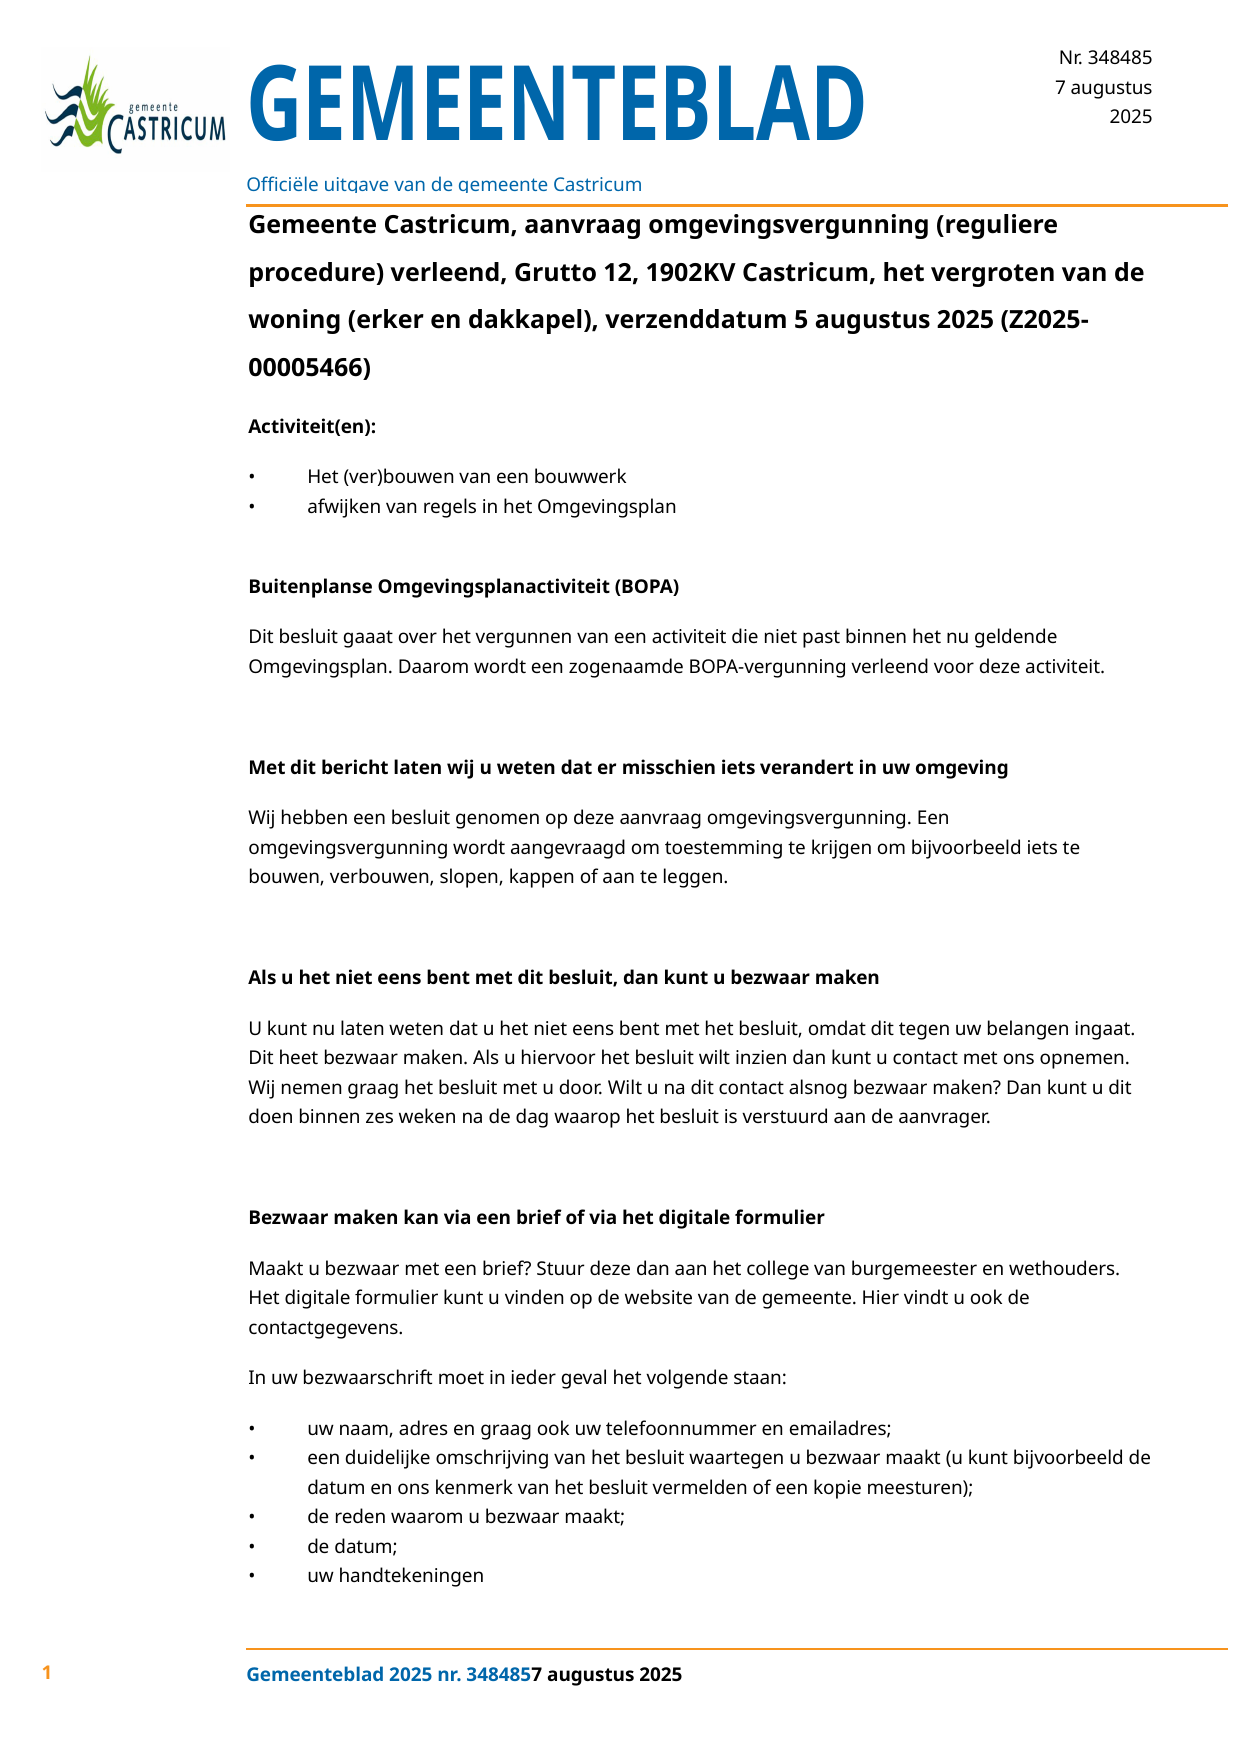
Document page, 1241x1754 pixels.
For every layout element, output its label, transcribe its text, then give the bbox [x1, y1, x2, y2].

list de datum; [248, 1533, 1152, 1559]
list uw handtekeningen [248, 1563, 1152, 1588]
list afwijken van regels in het Omgevingsplan [248, 493, 1152, 519]
list uw naam, adres en graag ook uw telefoonnummer en emailadres; [248, 1415, 1152, 1441]
picture [41, 47, 231, 172]
text Buitenplanse Omgevingsplanactiviteit (BOPA) [248, 573, 1152, 599]
list een duidelijke omschrijving van het besluit waartegen u bezwaar maakt (u kunt bijvoorbeeld de datum en ons kenmerk van het besluit vermelden of een kopie meesturen); [248, 1444, 1152, 1500]
text Als u het niet eens bent met dit besluit, dan kunt u bezwaar maken [248, 964, 1152, 990]
text Wij hebben een besluit genomen op deze aanvraag omgevingsvergunning. Een omgevingsvergunning wordt aangevraagd om toestemming te krijgen om bijvoorbeeld iets te bouwen, verbouwen, slopen, kappen of aan te leggen. [248, 804, 1152, 889]
text In uw bezwaarschrift moet in ieder geval het volgende staan: [248, 1364, 1152, 1390]
text Activiteit(en): [248, 413, 1152, 439]
text Dit besluit gaaat over het vergunnen van een activiteit die niet past binnen het nu geldende Omgevingsplan. Daarom wordt een zogenaamde BOPA-vergunning verleend voor deze activiteit. [248, 623, 1152, 679]
list Het (ver)bouwen van een bouwwerk [248, 463, 1152, 489]
text U kunt nu laten weten dat u het niet eens bent met het besluit, omdat dit tegen uw belangen ingaat. Dit heet bezwaar maken. Als u hiervoor het besluit wilt inzien dan kunt u contact met ons opnemen. Wij nemen graag het besluit met u door. Wilt u na dit contact alsnog bezwaar maken? Dan kunt u dit doen binnen zes weken na de dag waarop het besluit is verstuurd aan de aanvrager. [248, 1015, 1152, 1129]
text Met dit bericht laten wij u weten dat er misschien iets verandert in uw omgeving [248, 754, 1152, 780]
list de reden waarom u bezwaar maakt; [248, 1503, 1152, 1529]
text Bezwaar maken kan via een brief of via het digitale formulier [248, 1204, 1152, 1230]
text Maakt u bezwaar met een brief? Stuur deze dan aan het college van burgemeester en wethouders. Het digitale formulier kunt u vinden op de website van de gemeente. Hier vindt u ook de contactgegevens. [248, 1255, 1152, 1340]
text Gemeente Castricum, aanvraag omgevingsvergunning (reguliere procedure) verleend, Grutto 12, 1902KV Castricum, het vergroten van de woning (erker en dakkapel), verzenddatum 5 augustus 2025 (Z2025-00005466) [248, 207, 1152, 384]
